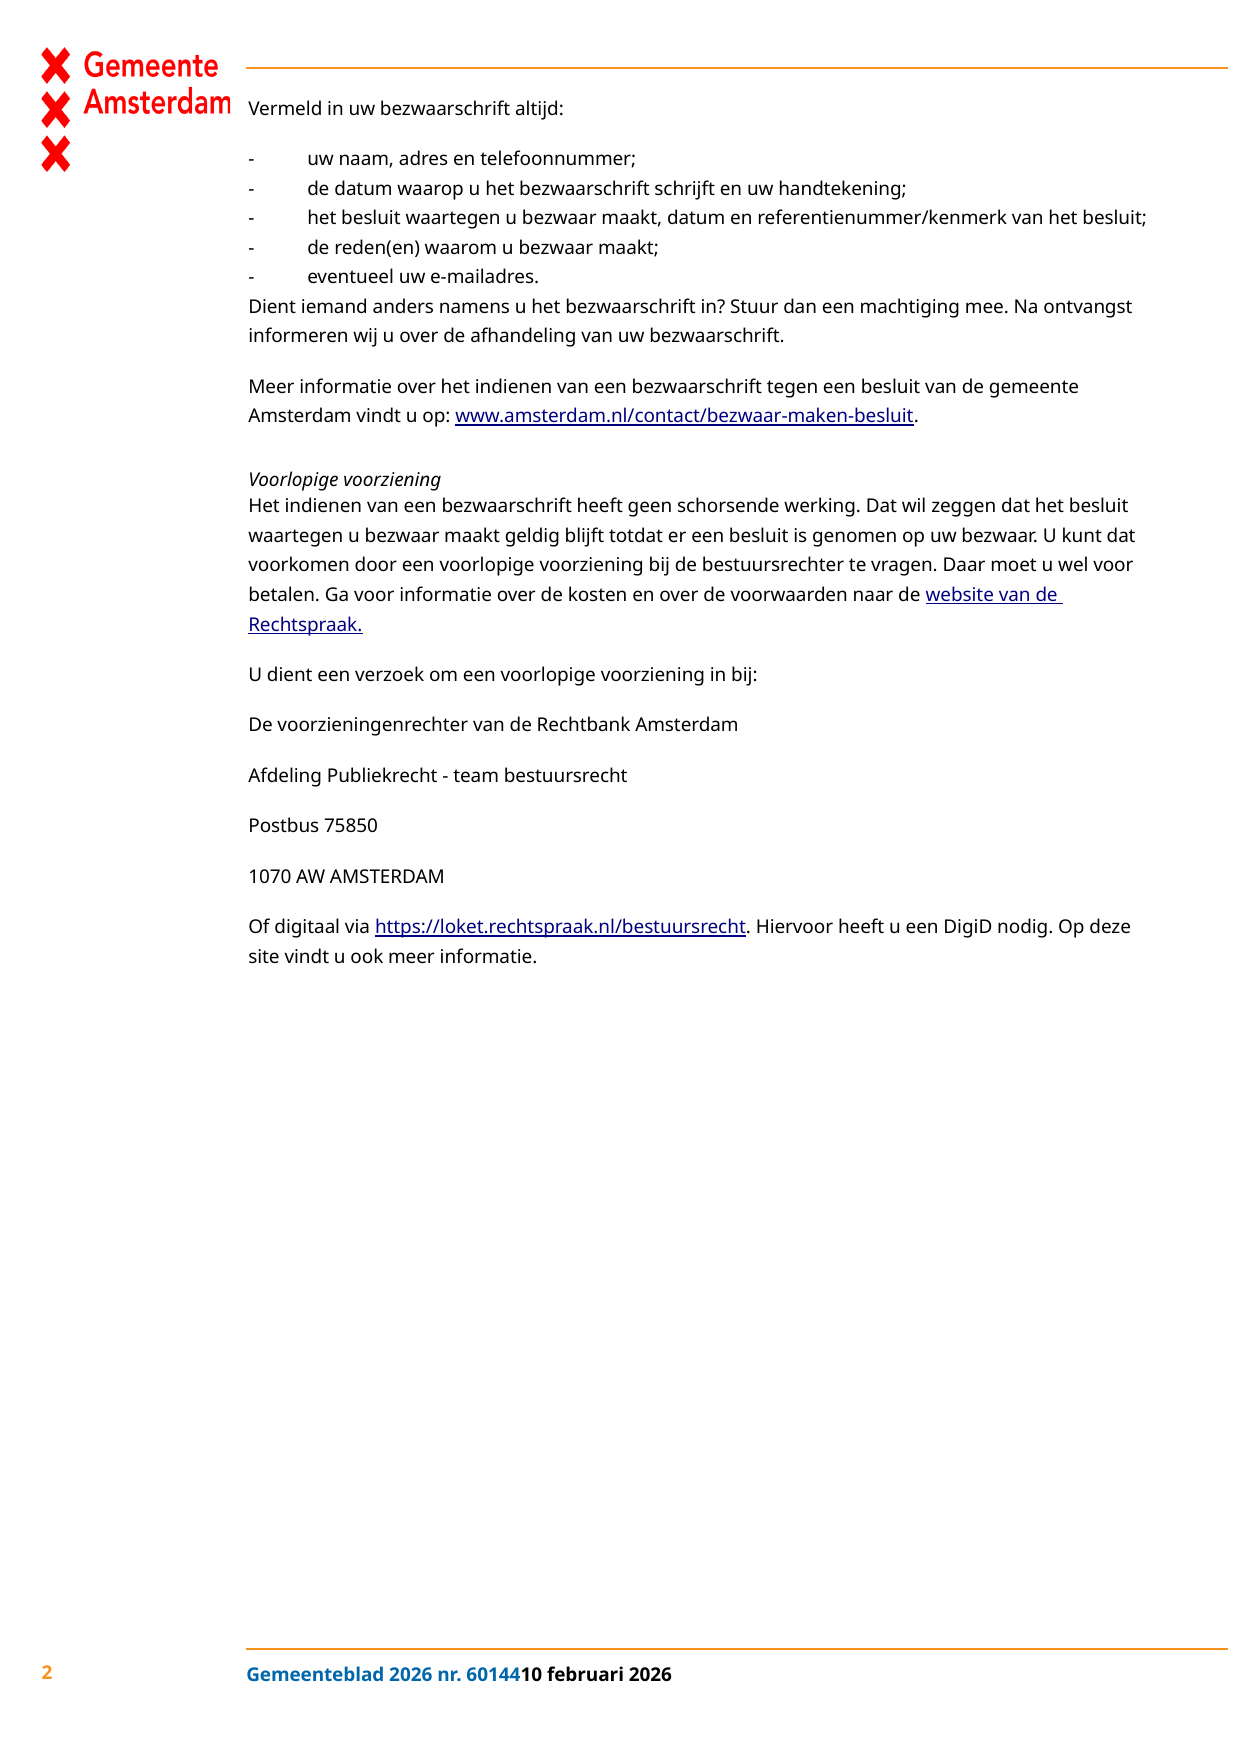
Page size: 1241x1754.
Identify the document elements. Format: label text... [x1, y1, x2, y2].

text Voorlopige voorziening [248, 467, 1152, 492]
picture [41, 47, 231, 172]
list de reden(en) waarom u bezwaar maakt; [248, 234, 1152, 260]
text Postbus 75850 [248, 812, 1152, 838]
text Het indienen van een bezwaarschrift heeft geen schorsende werking. Dat wil zeggen dat het besluit waartegen u bezwaar maakt geldig blijft totdat er een besluit is genomen op uw bezwaar. U kunt dat voorkomen door een voorlopige voorziening bij de bestuursrechter te vragen. Daar moet u wel voor betalen. Ga voor informatie over de kosten en over de voorwaarden naar de website van de Rechtspraak. [248, 492, 1152, 636]
text De voorzieningenrechter van de Rechtbank Amsterdam [248, 712, 1152, 737]
list eventueel uw e-mailadres. [248, 263, 1152, 289]
list uw naam, adres en telefoonnummer; [248, 145, 1152, 171]
text Afdeling Publiekrecht - team bestuursrecht [248, 762, 1152, 788]
text U dient een verzoek om een voorlopige voorziening in bij: [248, 661, 1152, 687]
text Meer informatie over het indienen van een bezwaarschrift tegen een besluit van de gemeente Amsterdam vindt u op: www.amsterdam.nl/contact/bezwaar-maken-besluit. [248, 373, 1152, 428]
list de datum waarop u het bezwaarschrift schrijft en uw handtekening; [248, 175, 1152, 201]
list het besluit waartegen u bezwaar maakt, datum en referentienummer/kenmerk van het besluit; [248, 204, 1152, 230]
text 1070 AW AMSTERDAM [248, 863, 1152, 888]
text Of digitaal via https://loket.rechtspraak.nl/bestuursrecht. Hiervoor heeft u een DigiD nodig. Op deze site vindt u ook meer informatie. [248, 913, 1152, 968]
text Dient iemand anders namens u het bezwaarschrift in? Stuur dan een machtiging mee. Na ontvangst informeren wij u over de afhandeling van uw bezwaarschrift. [248, 293, 1152, 348]
text Vermeld in uw bezwaarschrift altijd: [248, 95, 1152, 121]
